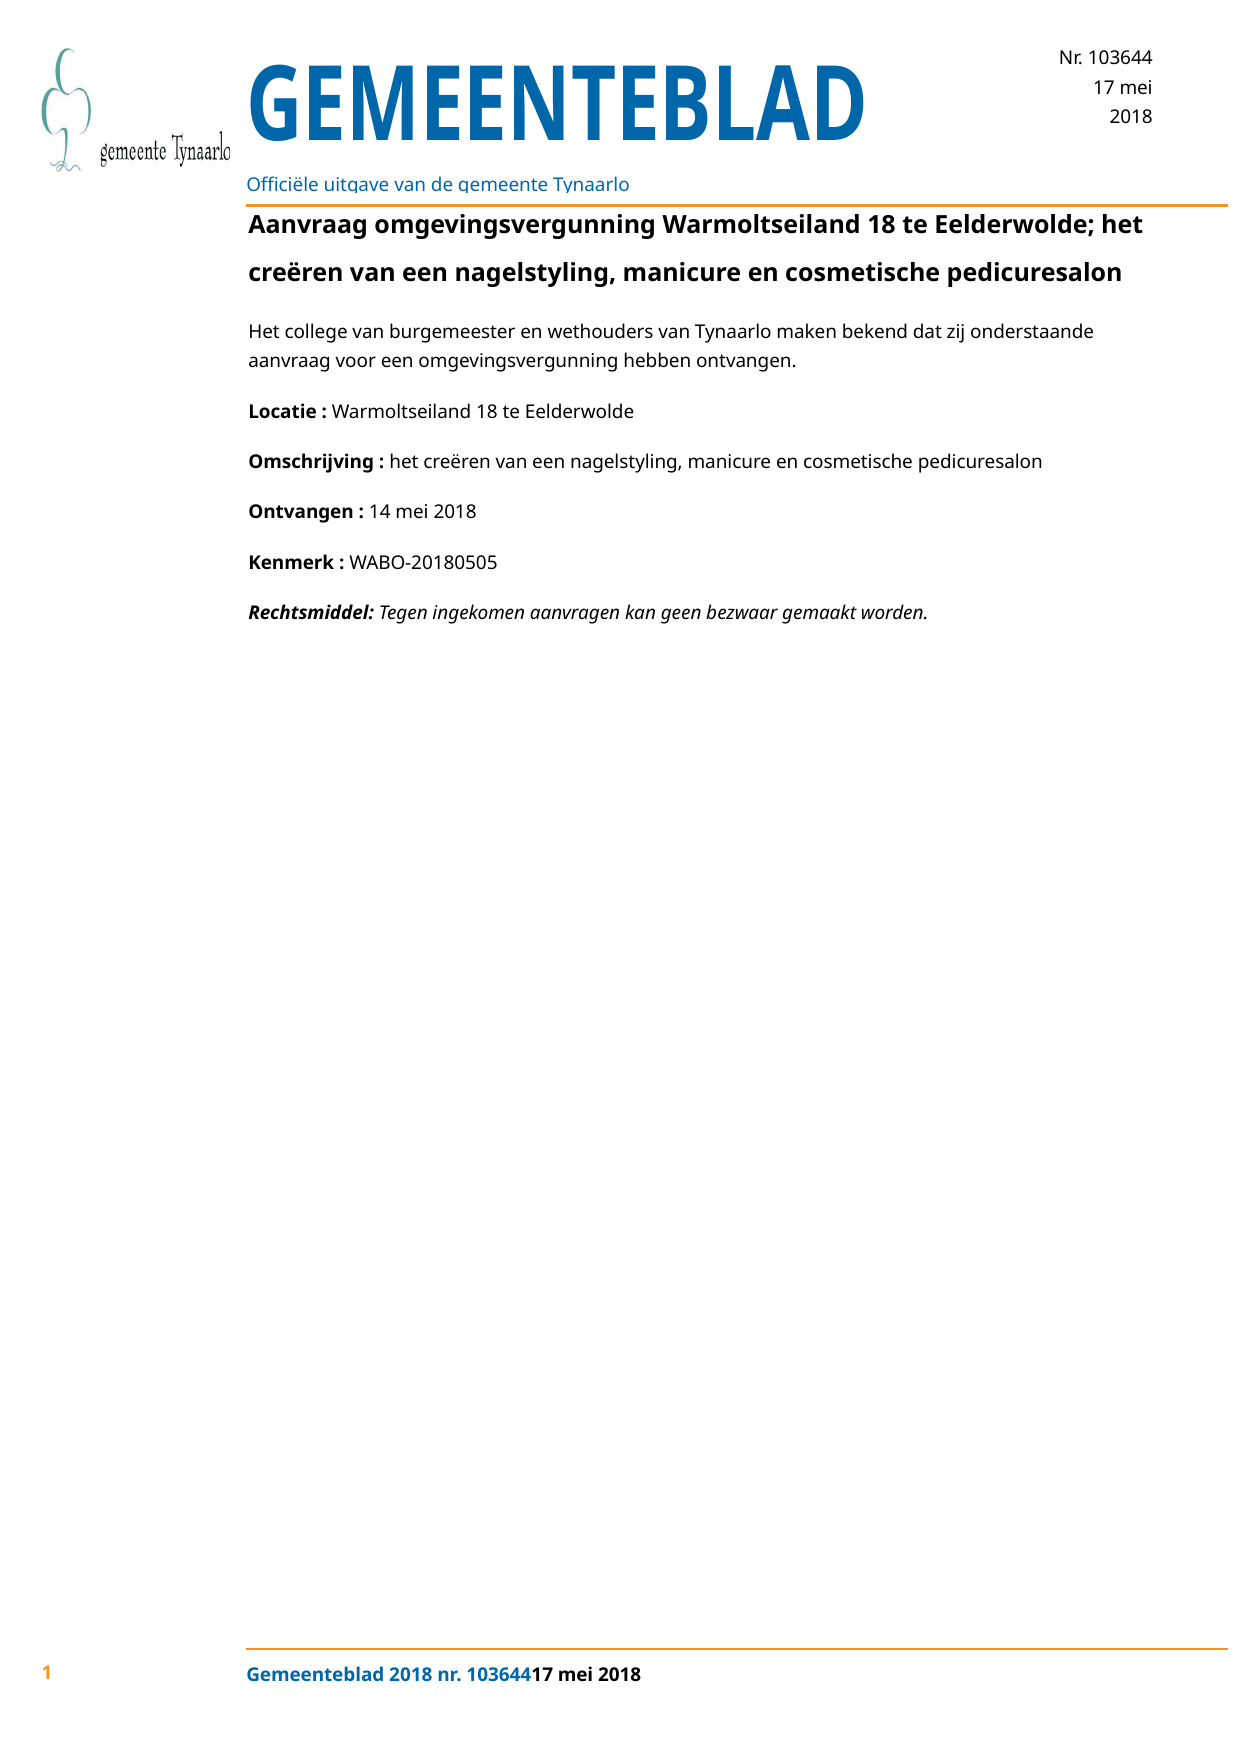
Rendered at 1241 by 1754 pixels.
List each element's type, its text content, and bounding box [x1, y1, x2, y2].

text Rechtsmiddel: Tegen ingekomen aanvragen kan geen bezwaar gemaakt worden. [248, 599, 1152, 625]
text Kenmerk : WABO-20180505 [248, 549, 1152, 575]
text Ontvangen : 14 mei 2018 [248, 499, 1152, 524]
text Aanvraag omgevingsvergunning Warmoltseiland 18 te Eelderwolde; het creëren van een nagelstyling, manicure en cosmetische pedicuresalon [248, 207, 1152, 288]
picture [41, 47, 231, 172]
text Het college van burgemeester en wethouders van Tynaarlo maken bekend dat zij onderstaande aanvraag voor een omgevingsvergunning hebben ontvangen. [248, 318, 1152, 373]
text Omschrijving : het creëren van een nagelstyling, manicure en cosmetische pedicuresalon [248, 448, 1152, 474]
text Locatie : Warmoltseiland 18 te Eelderwolde [248, 398, 1152, 424]
